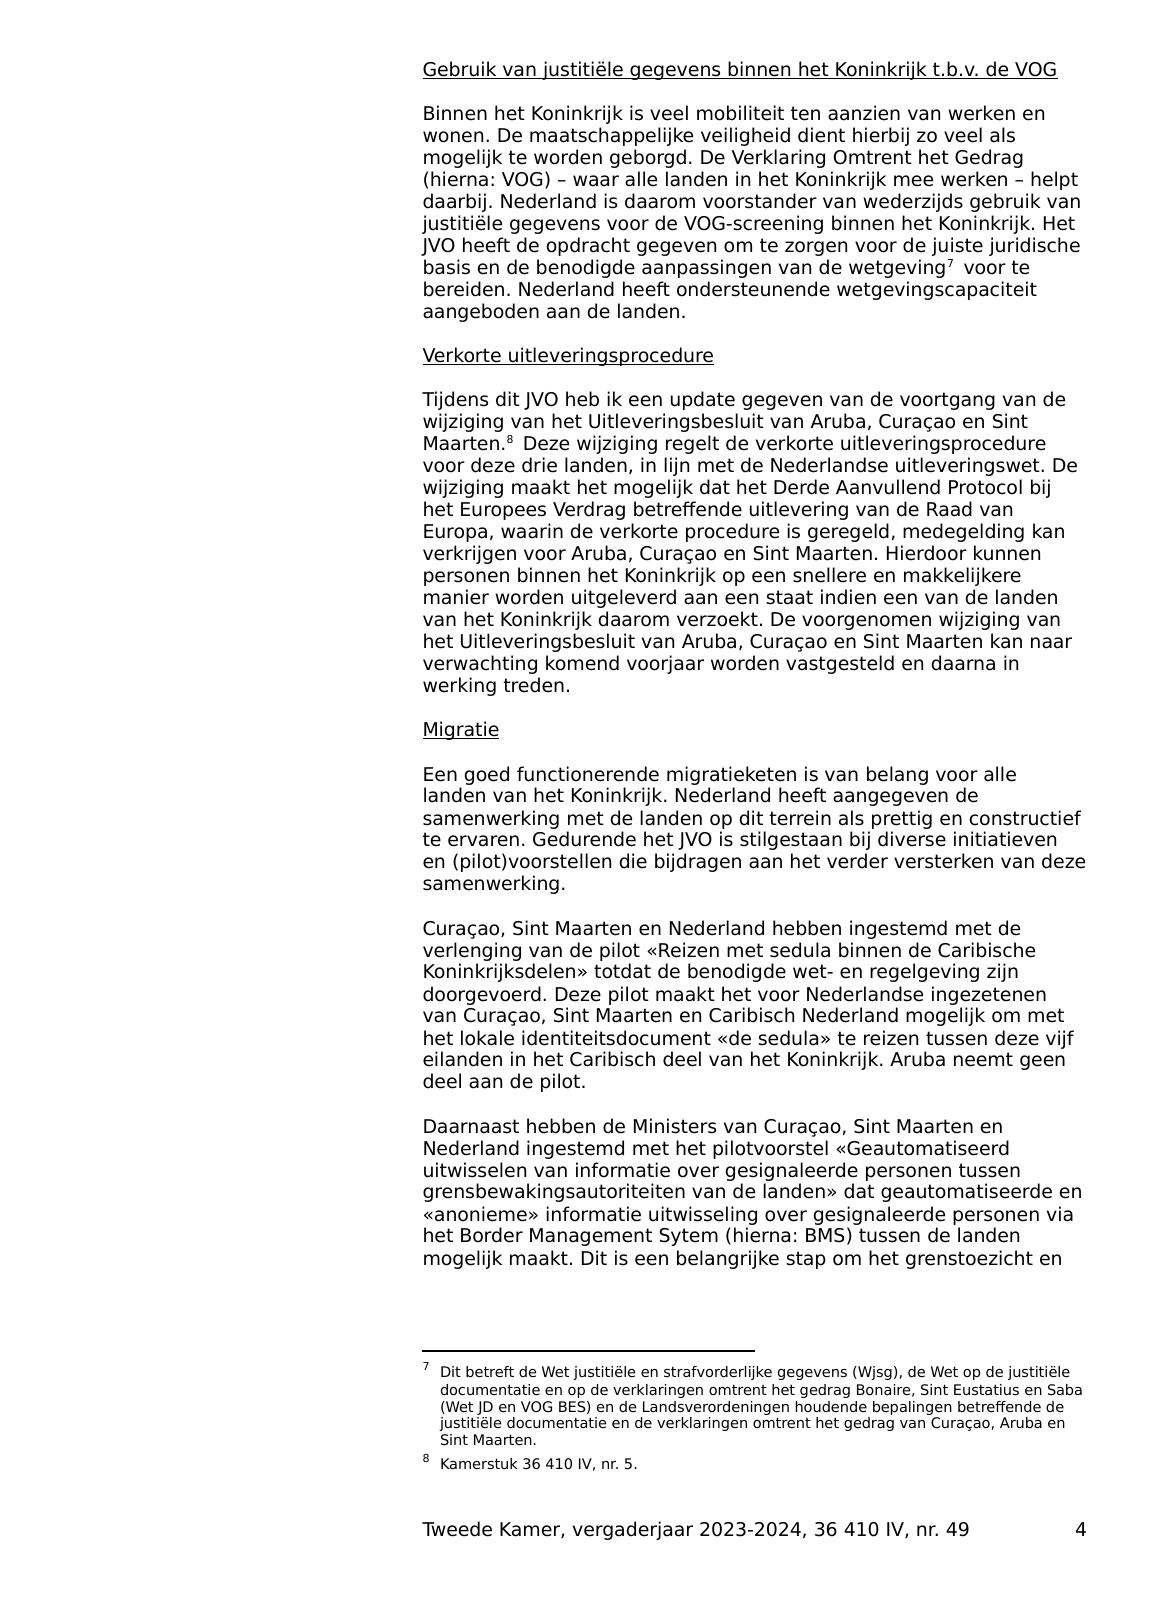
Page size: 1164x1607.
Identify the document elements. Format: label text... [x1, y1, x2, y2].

text Daarnaast hebben de Ministers van Curaçao, Sint Maarten en Nederland ingestemd met het pilotvoorstel «Geautomatiseerd uitwisselen van informatie over gesignaleerde personen tussen grensbewakingsautoriteiten van de landen» dat geautomatiseerde en «anonieme» informatie uitwisseling over gesignaleerde personen via het Border Management Sytem (hierna: BMS) tussen de landen mogelijk maakt. Dit is een belangrijke stap om het grenstoezicht en [422, 1116, 1087, 1269]
text Kamerstuk 36 410 IV, nr. 5. [422, 1452, 1087, 1474]
subtitle Verkorte uitleveringsprocedure [422, 345, 1087, 367]
subtitle Gebruik van justitiële gegevens binnen het Koninkrijk t.b.v. de VOG [422, 59, 1087, 81]
text Binnen het Koninkrijk is veel mobiliteit ten aanzien van werken en wonen. De maatschappelijke veiligheid dient hierbij zo veel als mogelijk te worden geborgd. De Verklaring Omtrent het Gedrag (hierna: VOG) – waar alle landen in het Koninkrijk mee werken – helpt daarbij. Nederland is daarom voorstander van wederzijds gebruik van justitiële gegevens voor de VOG-screening binnen het Koninkrijk. Het JVO heeft de opdracht gegeven om te zorgen voor de juiste juridische basis en de benodigde aanpassingen van de wetgeving voor te bereiden. Nederland heeft ondersteunende wetgevingscapaciteit aangeboden aan de landen. [422, 103, 1087, 323]
text Een goed functionerende migratieketen is van belang voor alle landen van het Koninkrijk. Nederland heeft aangegeven de samenwerking met de landen op dit terrein als prettig en constructief te ervaren. Gedurende het JVO is stilgestaan bij diverse initiatieven en (pilot)voorstellen die bijdragen aan het verder versterken van deze samenwerking. [422, 763, 1087, 895]
text Curaçao, Sint Maarten en Nederland hebben ingestemd met de verlenging van de pilot «Reizen met sedula binnen de Caribische Koninkrijksdelen» totdat de benodigde wet- en regelgeving zijn doorgevoerd. Deze pilot maakt het voor Nederlandse ingezetenen van Curaçao, Sint Maarten en Caribisch Nederland mogelijk om met het lokale identiteitsdocument «de sedula» te reizen tussen deze vijf eilanden in het Caribisch deel van het Koninkrijk. Aruba neemt geen deel aan de pilot. [422, 917, 1087, 1093]
text Tijdens dit JVO heb ik een update gegeven van de voortgang van de wijziging van het Uitleveringsbesluit van Aruba, Curaçao en Sint Maarten. Deze wijziging regelt de verkorte uitleveringsprocedure voor deze drie landen, in lijn met de Nederlandse uitleveringswet. De wijziging maakt het mogelijk dat het Derde Aanvullend Protocol bij het Europees Verdrag betreffende uitlevering van de Raad van Europa, waarin de verkorte procedure is geregeld, medegelding kan verkrijgen voor Aruba, Curaçao en Sint Maarten. Hierdoor kunnen personen binnen het Koninkrijk op een snellere en makkelijkere manier worden uitgeleverd aan een staat indien een van de landen van het Koninkrijk daarom verzoekt. De voorgenomen wijziging van het Uitleveringsbesluit van Aruba, Curaçao en Sint Maarten kan naar verwachting komend voorjaar worden vastgesteld en daarna in werking treden. [422, 389, 1087, 697]
subtitle Migratie [422, 719, 1087, 741]
text Dit betreft de Wet justitiële en strafvorderlijke gegevens (Wjsg), de Wet op de justitiële documentatie en op de verklaringen omtrent het gedrag Bonaire, Sint Eustatius en Saba (Wet JD en VOG BES) en de Landsverordeningen houdende bepalingen betreffende de justitiële documentatie en de verklaringen omtrent het gedrag van Curaçao, Aruba en Sint Maarten. [422, 1360, 1087, 1449]
